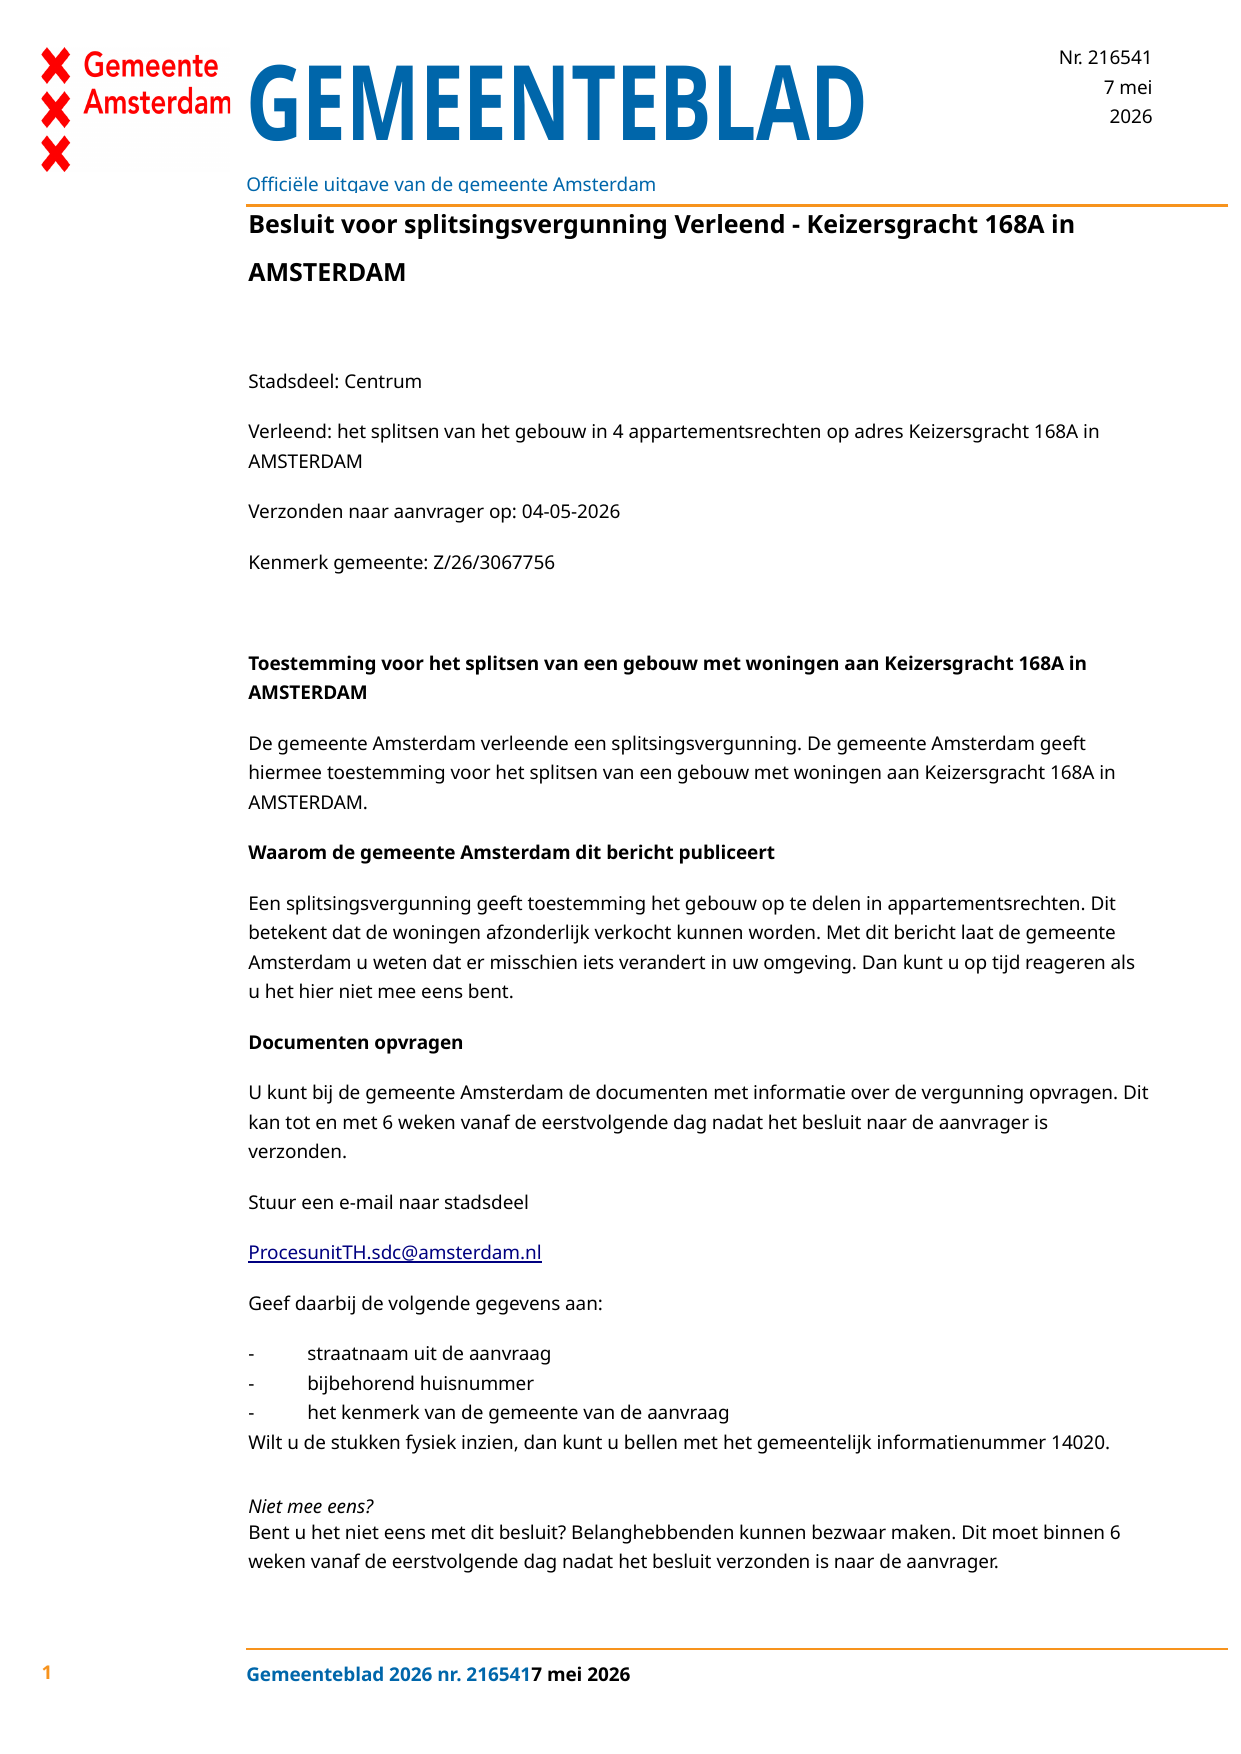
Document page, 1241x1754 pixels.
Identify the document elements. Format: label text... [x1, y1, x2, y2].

text De gemeente Amsterdam verleende een splitsingsvergunning. De gemeente Amsterdam geeft hiermee toestemming voor het splitsen van een gebouw met woningen aan Keizersgracht 168A in AMSTERDAM. [248, 730, 1152, 815]
text Geef daarbij de volgende gegevens aan: [248, 1290, 1152, 1316]
text U kunt bij de gemeente Amsterdam de documenten met informatie over de vergunning opvragen. Dit kan tot en met 6 weken vanaf de eerstvolgende dag nadat het besluit naar de aanvrager is verzonden. [248, 1079, 1152, 1164]
list straatnaam uit de aanvraag [248, 1340, 1152, 1366]
text Bent u het niet eens met dit besluit? Belanghebbenden kunnen bezwaar maken. Dit moet binnen 6 weken vanaf de eerstvolgende dag nadat het besluit verzonden is naar de aanvrager. [248, 1519, 1152, 1574]
text Kenmerk gemeente: Z/26/3067756 [248, 549, 1152, 575]
picture [41, 47, 231, 172]
text Documenten opvragen [248, 1029, 1152, 1055]
text ProcesunitTH.sdc@amsterdam.nl [248, 1239, 1152, 1265]
text Toestemming voor het splitsen van een gebouw met woningen aan Keizersgracht 168A in AMSTERDAM [248, 650, 1152, 705]
text Verzonden naar aanvrager op: 04-05-2026 [248, 499, 1152, 524]
text Stuur een e-mail naar stadsdeel [248, 1189, 1152, 1215]
list het kenmerk van de gemeente van de aanvraag [248, 1399, 1152, 1425]
text Wilt u de stukken fysiek inzien, dan kunt u bellen met het gemeentelijk informatienummer 14020. [248, 1429, 1152, 1455]
text Verleend: het splitsen van het gebouw in 4 appartementsrechten op adres Keizersgracht 168A in AMSTERDAM [248, 419, 1152, 474]
list bijbehorend huisnummer [248, 1370, 1152, 1396]
text Niet mee eens? [248, 1493, 1152, 1519]
text Waarom de gemeente Amsterdam dit bericht publiceert [248, 839, 1152, 865]
text Besluit voor splitsingsvergunning Verleend - Keizersgracht 168A in AMSTERDAM [248, 207, 1152, 288]
text Een splitsingsvergunning geeft toestemming het gebouw op te delen in appartementsrechten. Dit betekent dat de woningen afzonderlijk verkocht kunnen worden. Met dit bericht laat de gemeente Amsterdam u weten dat er misschien iets verandert in uw omgeving. Dan kunt u op tijd reageren als u het hier niet mee eens bent. [248, 890, 1152, 1004]
text Stadsdeel: Centrum [248, 368, 1152, 394]
